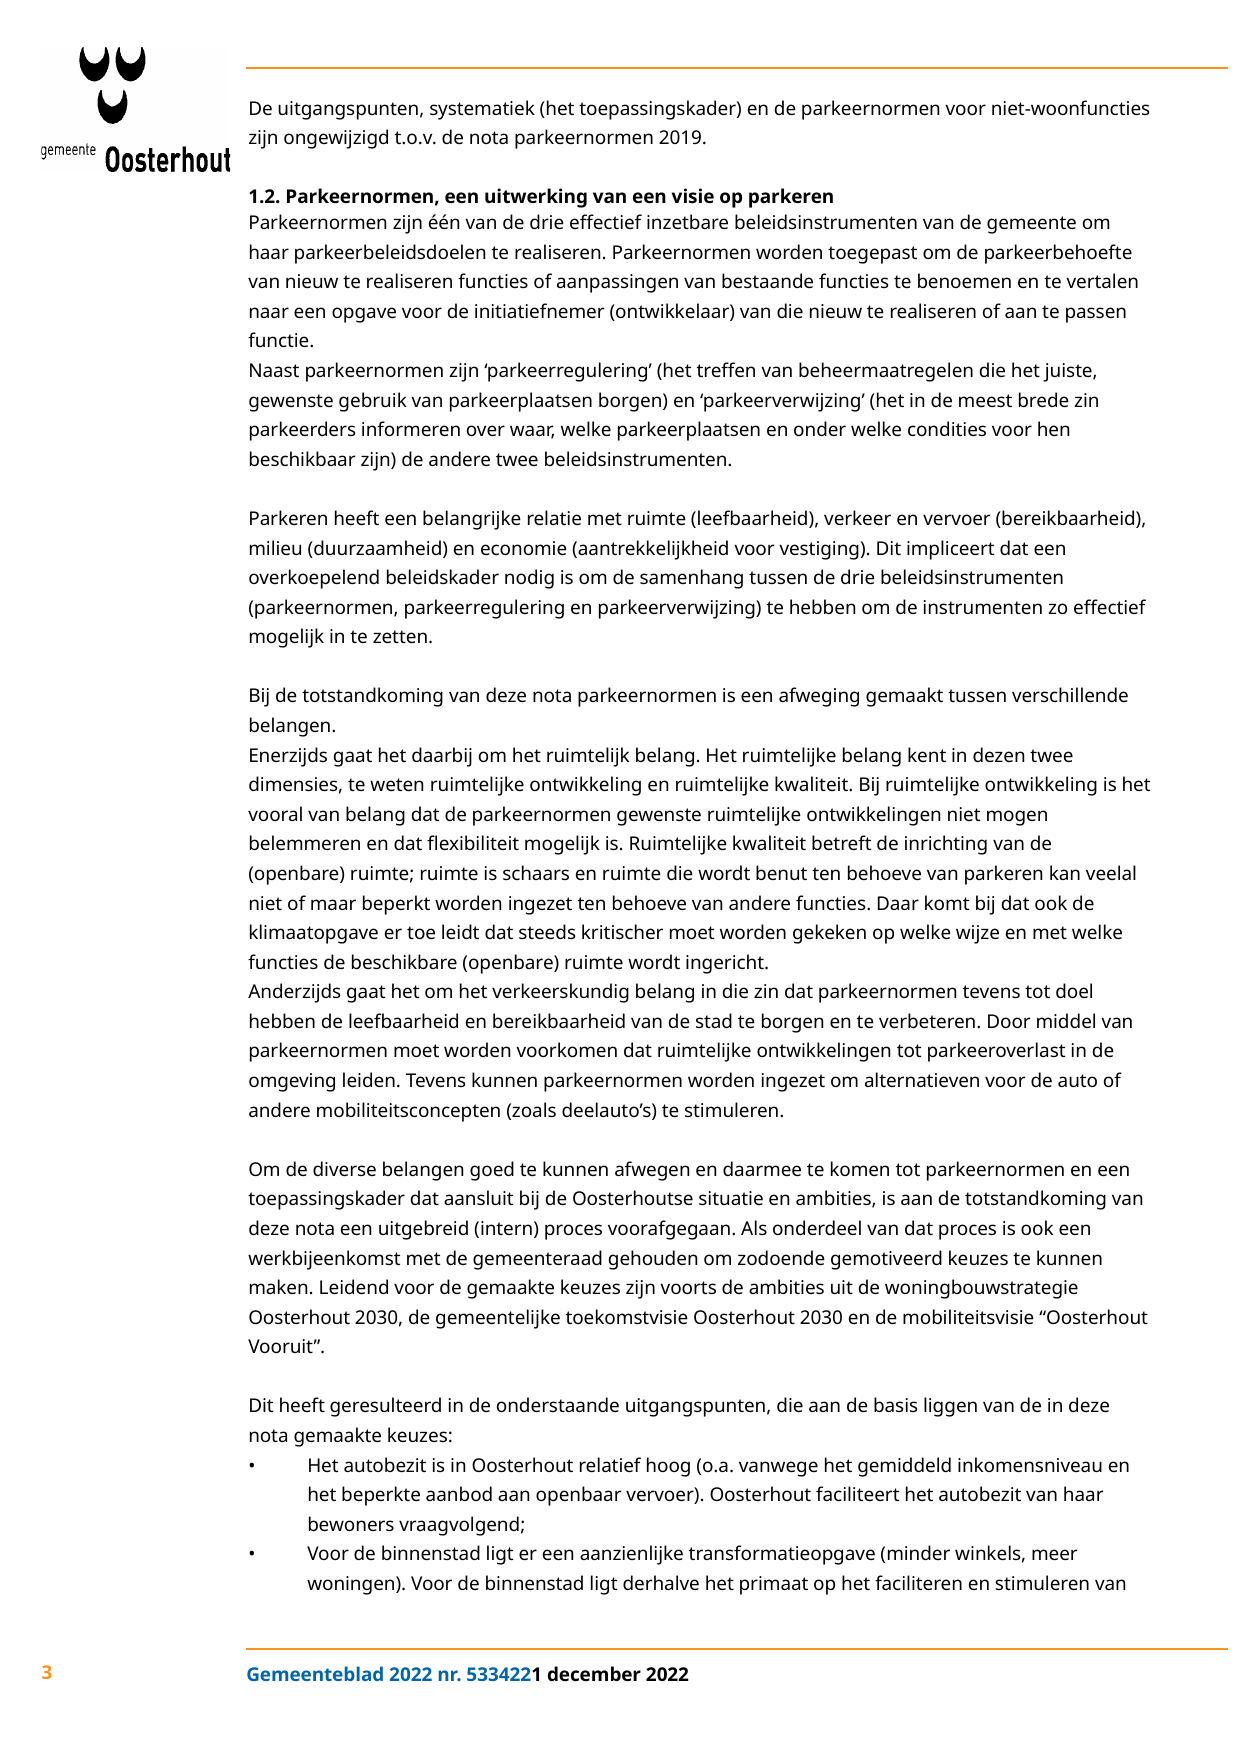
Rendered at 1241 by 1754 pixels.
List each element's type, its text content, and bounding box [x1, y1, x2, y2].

text Dit heeft geresulteerd in de onderstaande uitgangspunten, die aan de basis liggen van de in deze nota gemaakte keuzes: [248, 1393, 1152, 1448]
text Om de diverse belangen goed te kunnen afwegen en daarmee te komen tot parkeernormen en een toepassingskader dat aansluit bij de Oosterhoutse situatie en ambities, is aan de totstandkoming van deze nota een uitgebreid (intern) proces voorafgegaan. Als onderdeel van dat proces is ook een werkbijeenkomst met de gemeenteraad gehouden om zodoende gemotiveerd keuzes te kunnen maken. Leidend voor de gemaakte keuzes zijn voorts de ambities uit de woningbouwstrategie Oosterhout 2030, de gemeentelijke toekomstvisie Oosterhout 2030 en de mobiliteitsvisie “Oosterhout Vooruit”. [248, 1156, 1152, 1359]
text Parkeernormen zijn één van de drie effectief inzetbare beleidsinstrumenten van de gemeente om haar parkeerbeleidsdoelen te realiseren. Parkeernormen worden toegepast om de parkeerbehoefte van nieuw te realiseren functies of aanpassingen van bestaande functies te benoemen en te vertalen naar een opgave voor de initiatiefnemer (ontwikkelaar) van die nieuw te realiseren of aan te passen functie. [248, 209, 1152, 353]
text Bij de totstandkoming van deze nota parkeernormen is een afweging gemaakt tussen verschillende belangen. [248, 683, 1152, 738]
text Parkeren heeft een belangrijke relatie met ruimte (leefbaarheid), verkeer en vervoer (bereikbaarheid), milieu (duurzaamheid) en economie (aantrekkelijkheid voor vestiging). Dit impliceert dat een overkoepelend beleidskader nodig is om de samenhang tussen de drie beleidsinstrumenten (parkeernormen, parkeerregulering en parkeerverwijzing) te hebben om de instrumenten zo effectief mogelijk in te zetten. [248, 505, 1152, 649]
text Enerzijds gaat het daarbij om het ruimtelijk belang. Het ruimtelijke belang kent in dezen twee dimensies, te weten ruimtelijke ontwikkeling en ruimtelijke kwaliteit. Bij ruimtelijke ontwikkeling is het vooral van belang dat de parkeernormen gewenste ruimtelijke ontwikkelingen niet mogen belemmeren en dat flexibiliteit mogelijk is. Ruimtelijke kwaliteit betreft de inrichting van de (openbare) ruimte; ruimte is schaars en ruimte die wordt benut ten behoeve van parkeren kan veelal niet of maar beperkt worden ingezet ten behoeve van andere functies. Daar komt bij dat ook de klimaatopgave er toe leidt dat steeds kritischer moet worden gekeken op welke wijze en met welke functies de beschikbare (openbare) ruimte wordt ingericht. [248, 742, 1152, 974]
text Naast parkeernormen zijn ‘parkeerregulering’ (het treffen van beheermaatregelen die het juiste, gewenste gebruik van parkeerplaatsen borgen) en ‘parkeerverwijzing’ (het in de meest brede zin parkeerders informeren over waar, welke parkeerplaatsen en onder welke condities voor hen beschikbaar zijn) de andere twee beleidsinstrumenten. [248, 357, 1152, 472]
list Het autobezit is in Oosterhout relatief hoog (o.a. vanwege het gemiddeld inkomensniveau en het beperkte aanbod aan openbaar vervoer). Oosterhout faciliteert het autobezit van haar bewoners vraagvolgend; [248, 1452, 1152, 1537]
picture [41, 47, 231, 172]
text De uitgangspunten, systematiek (het toepassingskader) en de parkeernormen voor niet-woonfuncties zijn ongewijzigd t.o.v. de nota parkeernormen 2019. [248, 95, 1152, 150]
list Voor de binnenstad ligt er een aanzienlijke transformatieopgave (minder winkels, meer woningen). Voor de binnenstad ligt derhalve het primaat op het faciliteren en stimuleren van [248, 1541, 1152, 1596]
text 1.2. Parkeernormen, een uitwerking van een visie op parkeren [248, 183, 1152, 209]
text Anderzijds gaat het om het verkeerskundig belang in die zin dat parkeernormen tevens tot doel hebben de leefbaarheid en bereikbaarheid van de stad te borgen en te verbeteren. Door middel van parkeernormen moet worden voorkomen dat ruimtelijke ontwikkelingen tot parkeeroverlast in de omgeving leiden. Tevens kunnen parkeernormen worden ingezet om alternatieven voor de auto of andere mobiliteitsconcepten (zoals deelauto’s) te stimuleren. [248, 978, 1152, 1122]
